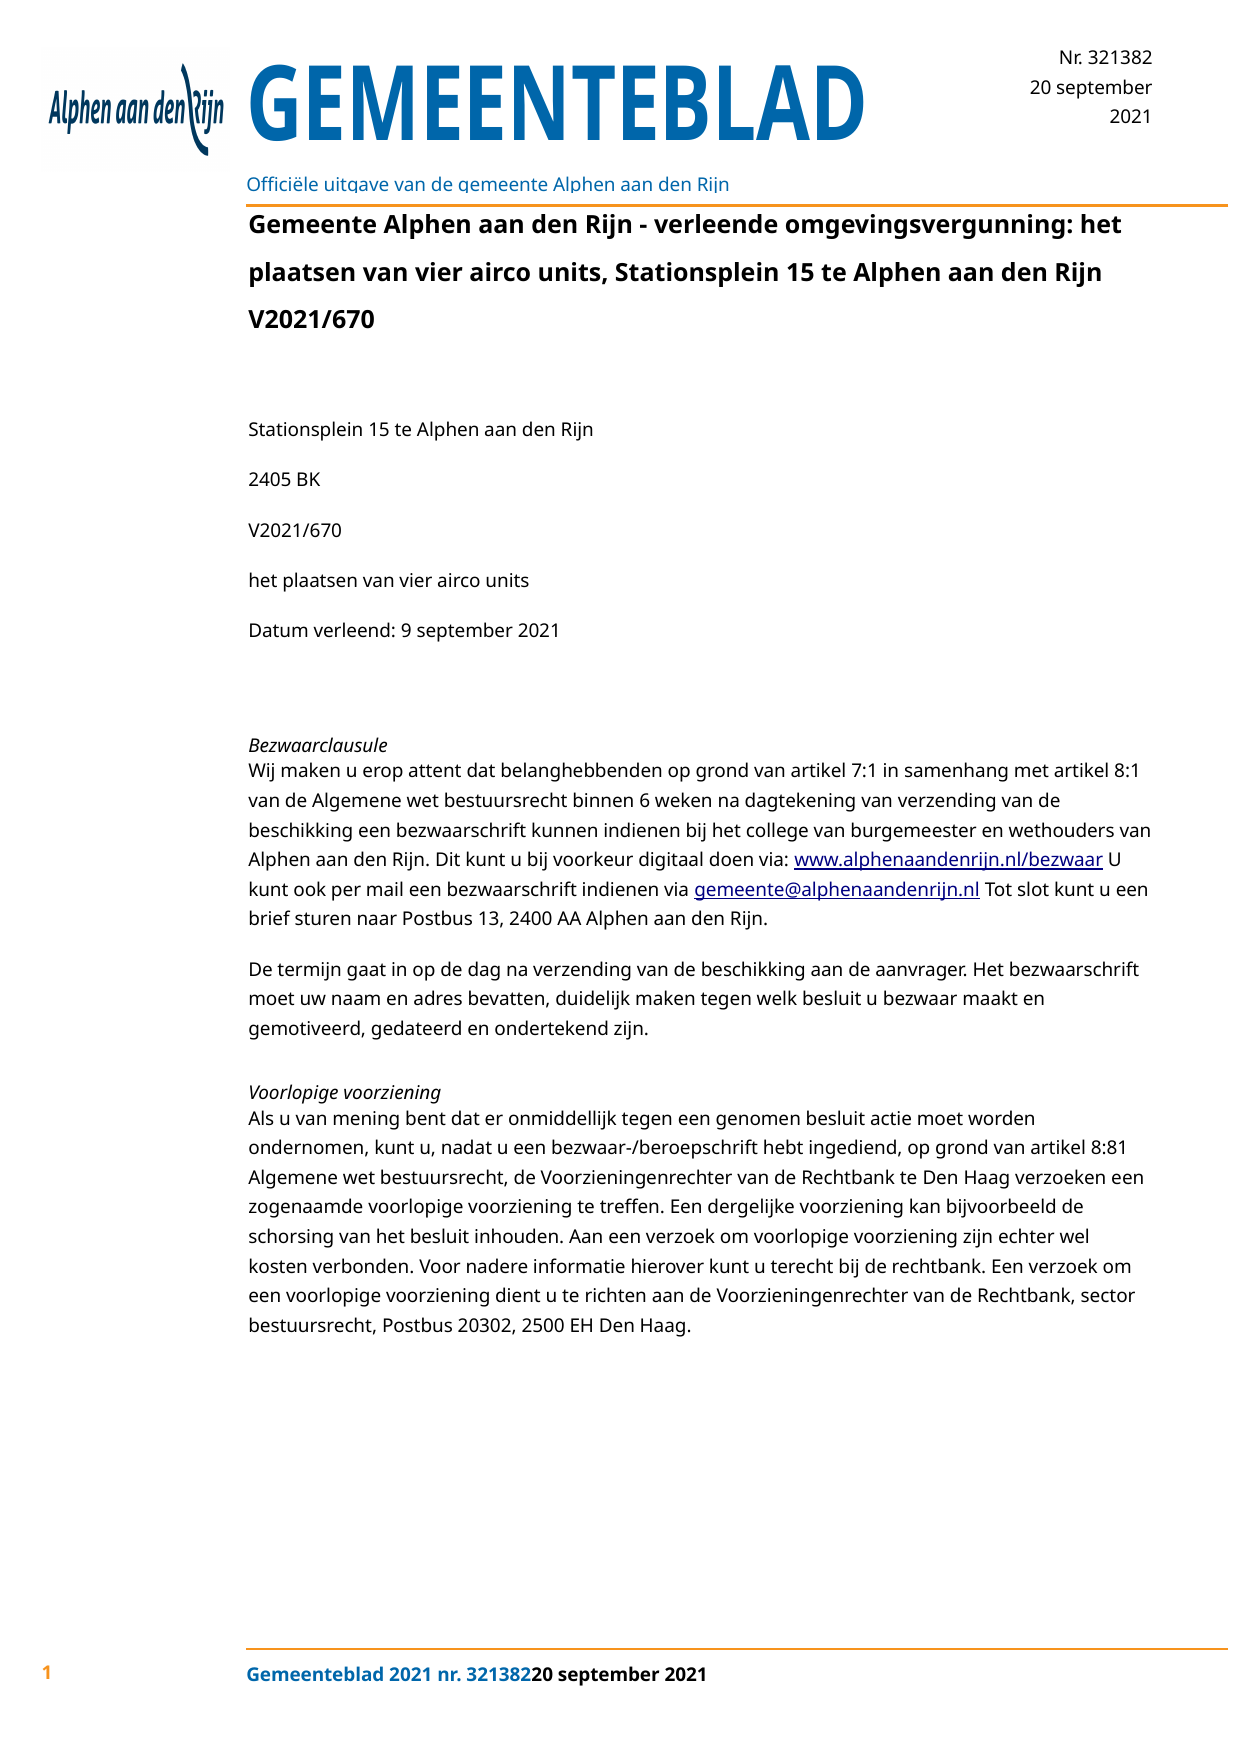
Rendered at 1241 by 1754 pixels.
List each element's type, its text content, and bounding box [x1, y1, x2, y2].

text V2021/670 [248, 517, 1152, 542]
text De termijn gaat in op de dag na verzending van de beschikking aan de aanvrager. Het bezwaarschrift moet uw naam en adres bevatten, duidelijk maken tegen welk besluit u bezwaar maakt en gemotiveerd, gedateerd en ondertekend zijn. [248, 956, 1152, 1041]
text Wij maken u erop attent dat belanghebbenden op grond van artikel 7:1 in samenhang met artikel 8:1 van de Algemene wet bestuursrecht binnen 6 weken na dagtekening van verzending van de beschikking een bezwaarschrift kunnen indienen bij het college van burgemeester en wethouders van Alphen aan den Rijn. Dit kunt u bij voorkeur digitaal doen via: www.alphenaandenrijn.nl/bezwaar U kunt ook per mail een bezwaarschrift indienen via gemeente@alphenaandenrijn.nl Tot slot kunt u een brief sturen naar Postbus 13, 2400 AA Alphen aan den Rijn. [248, 758, 1152, 931]
text Gemeente Alphen aan den Rijn - verleende omgevingsvergunning: het plaatsen van vier airco units, Stationsplein 15 te Alphen aan den Rijn V2021/670 [248, 207, 1152, 336]
text Bezwaarclausule [248, 732, 1152, 758]
text 2405 BK [248, 466, 1152, 492]
text Voorlopige voorziening [248, 1079, 1152, 1105]
text Datum verleend: 9 september 2021 [248, 618, 1152, 643]
text Stationsplein 15 te Alphen aan den Rijn [248, 416, 1152, 442]
text het plaatsen van vier airco units [248, 567, 1152, 593]
text Als u van mening bent dat er onmiddellijk tegen een genomen besluit actie moet worden ondernomen, kunt u, nadat u een bezwaar-/beroepschrift hebt ingediend, op grond van artikel 8:81 Algemene wet bestuursrecht, de Voorzieningenrechter van de Rechtbank te Den Haag verzoeken een zogenaamde voorlopige voorziening te treffen. Een dergelijke voorziening kan bijvoorbeeld de schorsing van het besluit inhouden. Aan een verzoek om voorlopige voorziening zijn echter wel kosten verbonden. Voor nadere informatie hierover kunt u terecht bij de rechtbank. Een verzoek om een voorlopige voorziening dient u te richten aan de Voorzieningenrechter van de Rechtbank, sector bestuursrecht, Postbus 20302, 2500 EH Den Haag. [248, 1105, 1152, 1338]
picture [41, 47, 231, 172]
